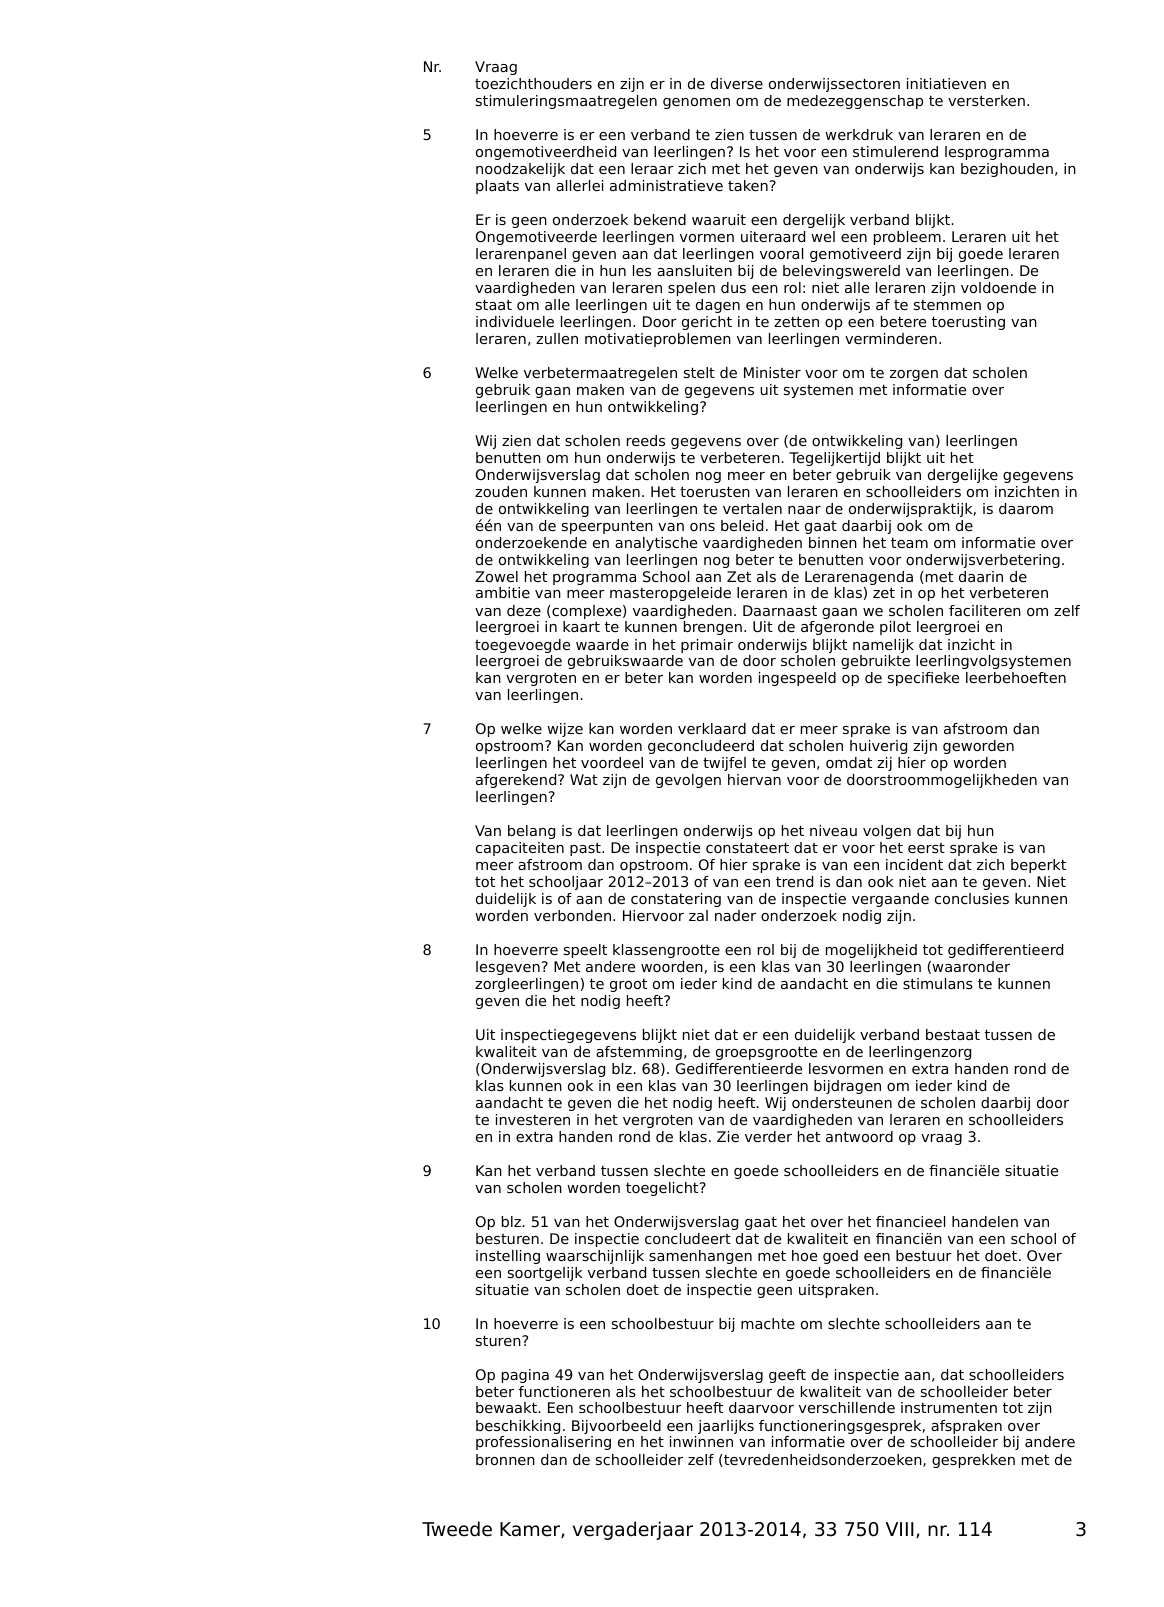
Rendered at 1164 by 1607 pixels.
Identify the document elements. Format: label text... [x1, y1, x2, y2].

table_cell [422, 1350, 469, 1366]
table_cell [422, 1027, 469, 1146]
table_cell [422, 925, 469, 942]
table_cell 6 [422, 365, 469, 416]
table_cell [422, 1366, 469, 1468]
table_cell toezichthouders en zijn er in de diverse onderwijssectoren initiatieven en stimuleringsmaatregelen genomen om de medezeggenschap te versterken. [469, 76, 1087, 110]
table_cell [422, 212, 469, 348]
table_cell Er is geen onderzoek bekend waaruit een dergelijk verband blijkt. Ongemotiveerde leerlingen vormen uiteraard wel een probleem. Leraren uit het lerarenpanel geven aan dat leerlingen vooral gemotiveerd zijn bij goede leraren en leraren die in hun les aansluiten bij de belevingswereld van leerlingen. De vaardigheden van leraren spelen dus een rol: niet alle leraren zijn voldoende in staat om alle leerlingen uit te dagen en hun onderwijs af te stemmen op individuele leerlingen. Door gericht in te zetten op een betere toerusting van leraren, zullen motivatieproblemen van leerlingen verminderen. [469, 212, 1087, 348]
table_cell [469, 348, 1087, 365]
table_cell [422, 1197, 469, 1214]
table_cell Van belang is dat leerlingen onderwijs op het niveau volgen dat bij hun capaciteiten past. De inspectie constateert dat er voor het eerst sprake is van meer afstroom dan opstroom. Of hier sprake is van een incident dat zich beperkt tot het schooljaar 2012–2013 of van een trend is dan ook niet aan te geven. Niet duidelijk is of aan de constatering van de inspectie vergaande conclusies kunnen worden verbonden. Hiervoor zal nader onderzoek nodig zijn. [469, 823, 1087, 925]
table_cell Uit inspectiegegevens blijkt niet dat er een duidelijk verband bestaat tussen de kwaliteit van de afstemming, de groepsgrootte en de leerlingenzorg (Onderwijsverslag blz. 68). Gedifferentieerde lesvormen en extra handen rond de klas kunnen ook in een klas van 30 leerlingen bijdragen om ieder kind de aandacht te geven die het nodig heeft. Wij ondersteunen de scholen daarbij door te investeren in het vergroten van de vaardigheden van leraren en schoolleiders en in extra handen rond de klas. Zie verder het antwoord op vraag 3. [469, 1027, 1087, 1146]
table_cell In hoeverre is een schoolbestuur bij machte om slechte schoolleiders aan te sturen? [469, 1316, 1087, 1349]
table_cell [422, 1146, 469, 1163]
table_header Nr. [422, 59, 469, 76]
table_cell [469, 1350, 1087, 1366]
table_cell [422, 1010, 469, 1027]
table_cell In hoeverre is er een verband te zien tussen de werkdruk van leraren en de ongemotiveerdheid van leerlingen? Is het voor een stimulerend lesprogramma noodzakelijk dat een leraar zich met het geven van onderwijs kan bezighouden, in plaats van allerlei administratieve taken? [469, 127, 1087, 195]
table_cell 9 [422, 1163, 469, 1197]
table_cell In hoeverre speelt klassengrootte een rol bij de mogelijkheid tot gedifferentieerd lesgeven? Met andere woorden, is een klas van 30 leerlingen (waaronder zorgleerlingen) te groot om ieder kind de aandacht en die stimulans te kunnen geven die het nodig heeft? [469, 942, 1087, 1010]
table_cell Op blz. 51 van het Onderwijsverslag gaat het over het financieel handelen van besturen. De inspectie concludeert dat de kwaliteit en financiën van een school of instelling waarschijnlijk samenhangen met hoe goed een bestuur het doet. Over een soortgelijk verband tussen slechte en goede schoolleiders en de financiële situatie van scholen doet de inspectie geen uitspraken. [469, 1214, 1087, 1298]
table_cell 5 [422, 127, 469, 195]
table_cell [422, 348, 469, 365]
table_cell [469, 195, 1087, 212]
table_cell 10 [422, 1316, 469, 1349]
table_cell [422, 110, 469, 127]
table_cell [469, 1010, 1087, 1027]
table_header Vraag [469, 59, 1087, 76]
table_cell [422, 195, 469, 212]
table_cell Wij zien dat scholen reeds gegevens over (de ontwikkeling van) leerlingen benutten om hun onderwijs te verbeteren. Tegelijkertijd blijkt uit het Onderwijsverslag dat scholen nog meer en beter gebruik van dergelijke gegevens zouden kunnen maken. Het toerusten van leraren en schoolleiders om inzichten in de ontwikkeling van leerlingen te vertalen naar de onderwijspraktijk, is daarom één van de speerpunten van ons beleid. Het gaat daarbij ook om de onderzoekende en analytische vaardigheden binnen het team om informatie over de ontwikkeling van leerlingen nog beter te benutten voor onderwijsverbetering. Zowel het programma School aan Zet als de Lerarenagenda (met daarin de ambitie van meer masteropgeleide leraren in de klas) zet in op het verbeteren van deze (complexe) vaardigheden. Daarnaast gaan we scholen faciliteren om zelf leergroei in kaart te kunnen brengen. Uit de afgeronde pilot leergroei en toegevoegde waarde in het primair onderwijs blijkt namelijk dat inzicht in leergroei de gebruikswaarde van de door scholen gebruikte leerlingvolgsystemen kan vergroten en er beter kan worden ingespeeld op de specifieke leerbehoeften van leerlingen. [469, 433, 1087, 704]
table_cell Op welke wijze kan worden verklaard dat er meer sprake is van afstroom dan opstroom? Kan worden geconcludeerd dat scholen huiverig zijn geworden leerlingen het voordeel van de twijfel te geven, omdat zij hier op worden afgerekend? Wat zijn de gevolgen hiervan voor de doorstroommogelijkheden van leerlingen? [469, 721, 1087, 806]
table_cell [469, 1299, 1087, 1316]
table_cell [422, 823, 469, 925]
table_cell [422, 1299, 469, 1316]
table_cell 7 [422, 721, 469, 806]
table_cell [469, 416, 1087, 433]
table_cell [422, 416, 469, 433]
table_cell [469, 1146, 1087, 1163]
table_cell [469, 1197, 1087, 1214]
table_cell [422, 704, 469, 721]
table_cell [422, 806, 469, 823]
table_cell [422, 76, 469, 110]
table_cell [469, 806, 1087, 823]
table_cell [469, 925, 1087, 942]
table_cell [422, 1214, 469, 1298]
table_cell [469, 110, 1087, 127]
table_cell Kan het verband tussen slechte en goede schoolleiders en de financiële situatie van scholen worden toegelicht? [469, 1163, 1087, 1197]
table_cell Op pagina 49 van het Onderwijsverslag geeft de inspectie aan, dat schoolleiders beter functioneren als het schoolbestuur de kwaliteit van de schoolleider beter bewaakt. Een schoolbestuur heeft daarvoor verschillende instrumenten tot zijn beschikking. Bijvoorbeeld een jaarlijks functioneringsgesprek, afspraken over professionalisering en het inwinnen van informatie over de schoolleider bij andere bronnen dan de schoolleider zelf (tevredenheidsonderzoeken, gesprekken met de [469, 1366, 1087, 1468]
table_cell 8 [422, 942, 469, 1010]
table_cell Welke verbetermaatregelen stelt de Minister voor om te zorgen dat scholen gebruik gaan maken van de gegevens uit systemen met informatie over leerlingen en hun ontwikkeling? [469, 365, 1087, 416]
table_cell [469, 704, 1087, 721]
table_cell [422, 433, 469, 704]
